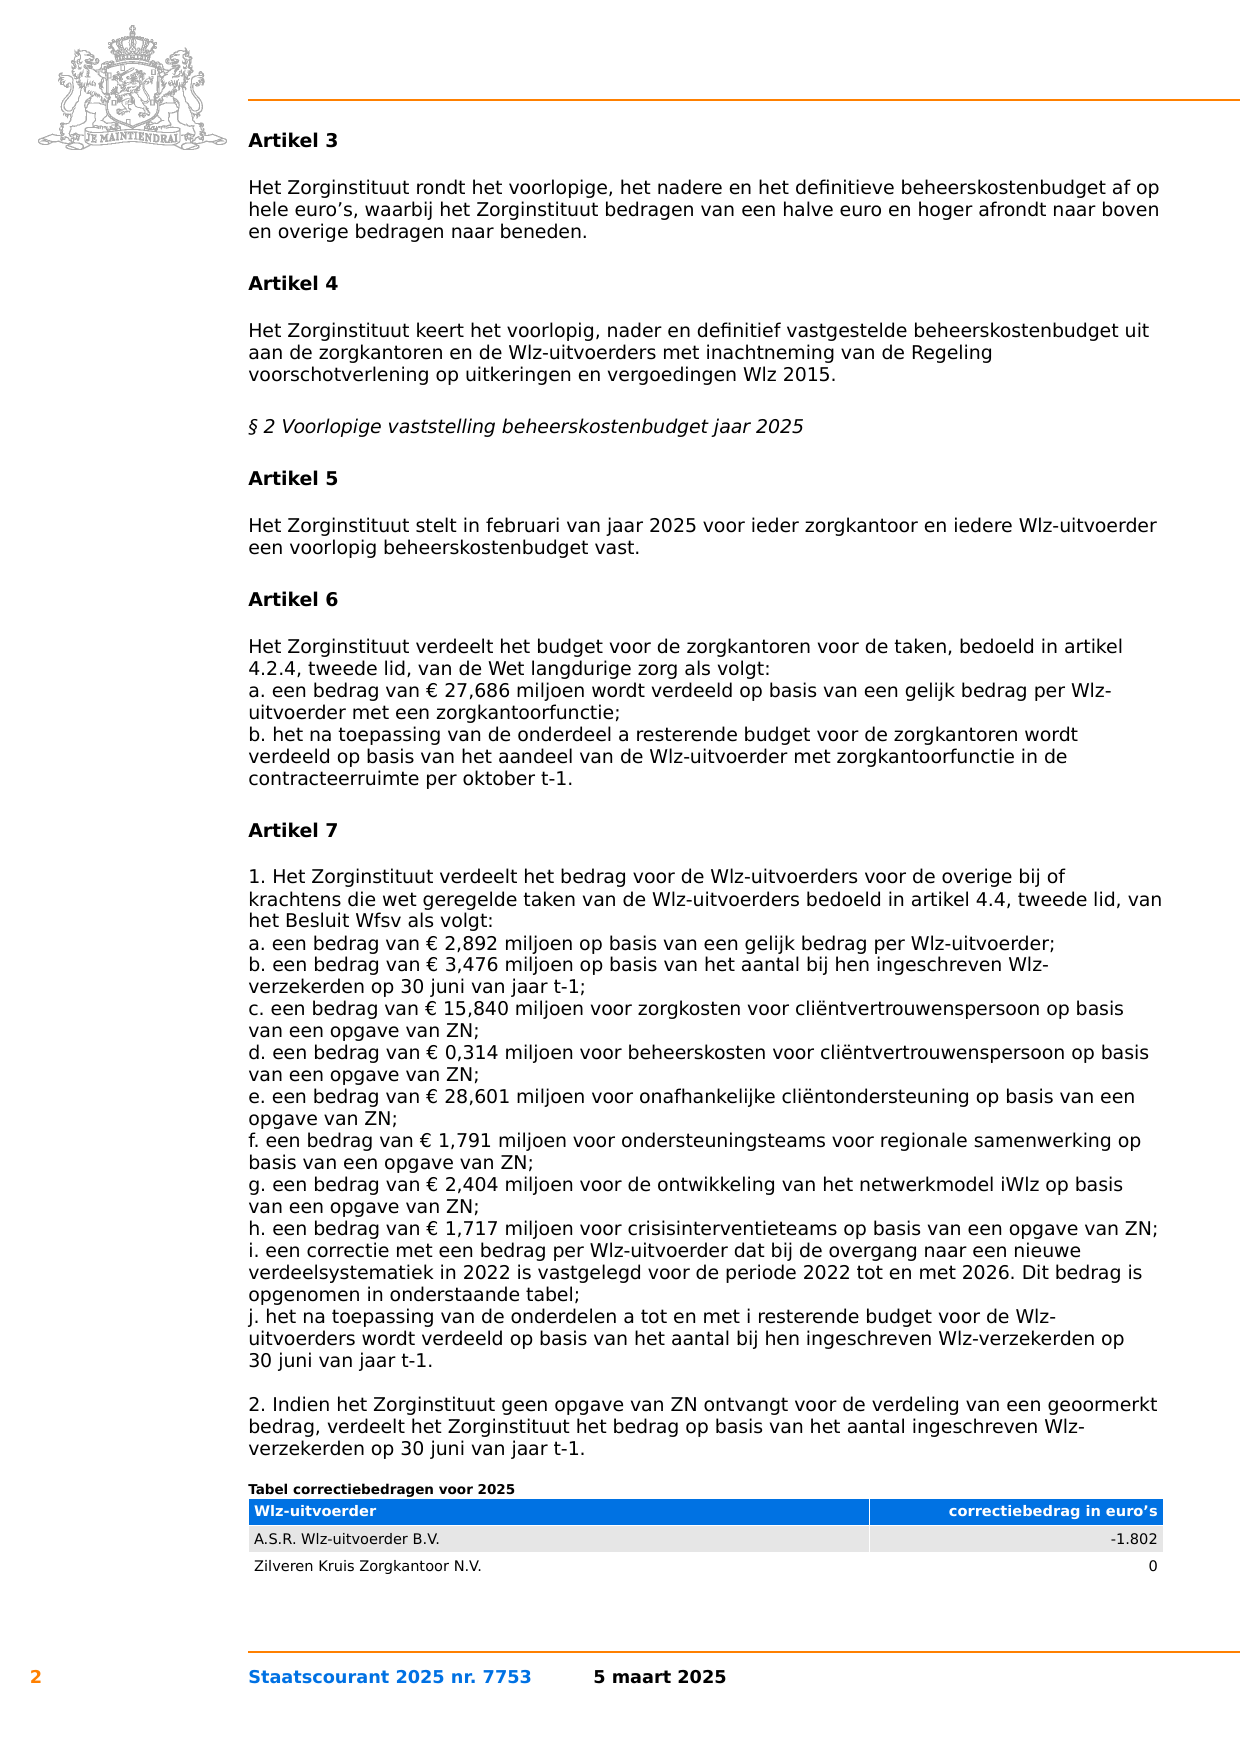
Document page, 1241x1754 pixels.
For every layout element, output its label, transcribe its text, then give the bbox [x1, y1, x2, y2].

table_header Tabel correctiebedragen voor 2025 [248, 1482, 1163, 1497]
subtitle Artikel 3 [248, 130, 1163, 152]
text j. het na toepassing van de onderdelen a tot en met i resterende budget voor de Wlz-uitvoerders wordt verdeeld op basis van het aantal bij hen ingeschreven Wlz-verzekerden op 30 juni van jaar t-1. [248, 1306, 1163, 1372]
text 1. Het Zorginstituut verdeelt het bedrag voor de Wlz-uitvoerders voor de overige bij of krachtens die wet geregelde taken van de Wlz-uitvoerders bedoeld in artikel 4.4, tweede lid, van het Besluit Wfsv als volgt: [248, 866, 1163, 932]
text Het Zorginstituut stelt in februari van jaar 2025 voor ieder zorgkantoor en iedere Wlz-uitvoerder een voorlopig beheerskostenbudget vast. [248, 515, 1163, 559]
text c. een bedrag van € 15,840 miljoen voor zorgkosten voor cliëntvertrouwenspersoon op basis van een opgave van ZN; [248, 998, 1163, 1042]
text a. een bedrag van € 2,892 miljoen op basis van een gelijk bedrag per Wlz-uitvoerder; [248, 932, 1163, 954]
text h. een bedrag van € 1,717 miljoen voor crisisinterventieteams op basis van een opgave van ZN; [248, 1218, 1163, 1240]
text i. een correctie met een bedrag per Wlz-uitvoerder dat bij de overgang naar een nieuwe verdeelsystematiek in 2022 is vastgelegd voor de periode 2022 tot en met 2026. Dit bedrag is opgenomen in onderstaande tabel; [248, 1240, 1163, 1306]
table_cell correctiebedrag in euro’s [870, 1499, 1163, 1525]
picture [38, 25, 227, 150]
subtitle § 2 Voorlopige vaststelling beheerskostenbudget jaar 2025 [248, 416, 1163, 438]
text a. een bedrag van € 27,686 miljoen wordt verdeeld op basis van een gelijk bedrag per Wlz-uitvoerder met een zorgkantoorfunctie; [248, 679, 1163, 723]
subtitle Artikel 7 [248, 819, 1163, 841]
text b. een bedrag van € 3,476 miljoen op basis van het aantal bij hen ingeschreven Wlz-verzekerden op 30 juni van jaar t-1; [248, 954, 1163, 998]
table_cell A.S.R. Wlz-uitvoerder B.V. [249, 1526, 869, 1552]
text b. het na toepassing van de onderdeel a resterende budget voor de zorgkantoren wordt verdeeld op basis van het aandeel van de Wlz-uitvoerder met zorgkantoorfunctie in de contracteerruimte per oktober t-1. [248, 723, 1163, 789]
text e. een bedrag van € 28,601 miljoen voor onafhankelijke cliëntondersteuning op basis van een opgave van ZN; [248, 1086, 1163, 1130]
table_cell Zilveren Kruis Zorgkantoor N.V. [249, 1553, 869, 1579]
text Het Zorginstituut verdeelt het budget voor de zorgkantoren voor de taken, bedoeld in artikel 4.2.4, tweede lid, van de Wet langdurige zorg als volgt: [248, 636, 1163, 679]
table_cell 0 [870, 1553, 1163, 1579]
subtitle Artikel 6 [248, 589, 1163, 611]
subtitle Artikel 5 [248, 468, 1163, 490]
text f. een bedrag van € 1,791 miljoen voor ondersteuningsteams voor regionale samenwerking op basis van een opgave van ZN; [248, 1130, 1163, 1174]
text Het Zorginstituut rondt het voorlopige, het nadere en het definitieve beheerskostenbudget af op hele euro’s, waarbij het Zorginstituut bedragen van een halve euro en hoger afrondt naar boven en overige bedragen naar beneden. [248, 177, 1163, 243]
text Het Zorginstituut keert het voorlopig, nader en definitief vastgestelde beheerskostenbudget uit aan de zorgkantoren en de Wlz-uitvoerders met inachtneming van de Regeling voorschotverlening op uitkeringen en vergoedingen Wlz 2015. [248, 320, 1163, 386]
text 2. Indien het Zorginstituut geen opgave van ZN ontvangt voor de verdeling van een geoormerkt bedrag, verdeelt het Zorginstituut het bedrag op basis van het aantal ingeschreven Wlz-verzekerden op 30 juni van jaar t-1. [248, 1394, 1163, 1460]
text g. een bedrag van € 2,404 miljoen voor de ontwikkeling van het netwerkmodel iWlz op basis van een opgave van ZN; [248, 1174, 1163, 1218]
subtitle Artikel 4 [248, 273, 1163, 295]
table_cell Wlz-uitvoerder [249, 1499, 869, 1525]
text d. een bedrag van € 0,314 miljoen voor beheerskosten voor cliëntvertrouwenspersoon op basis van een opgave van ZN; [248, 1042, 1163, 1086]
table_cell -1.802 [870, 1526, 1163, 1552]
